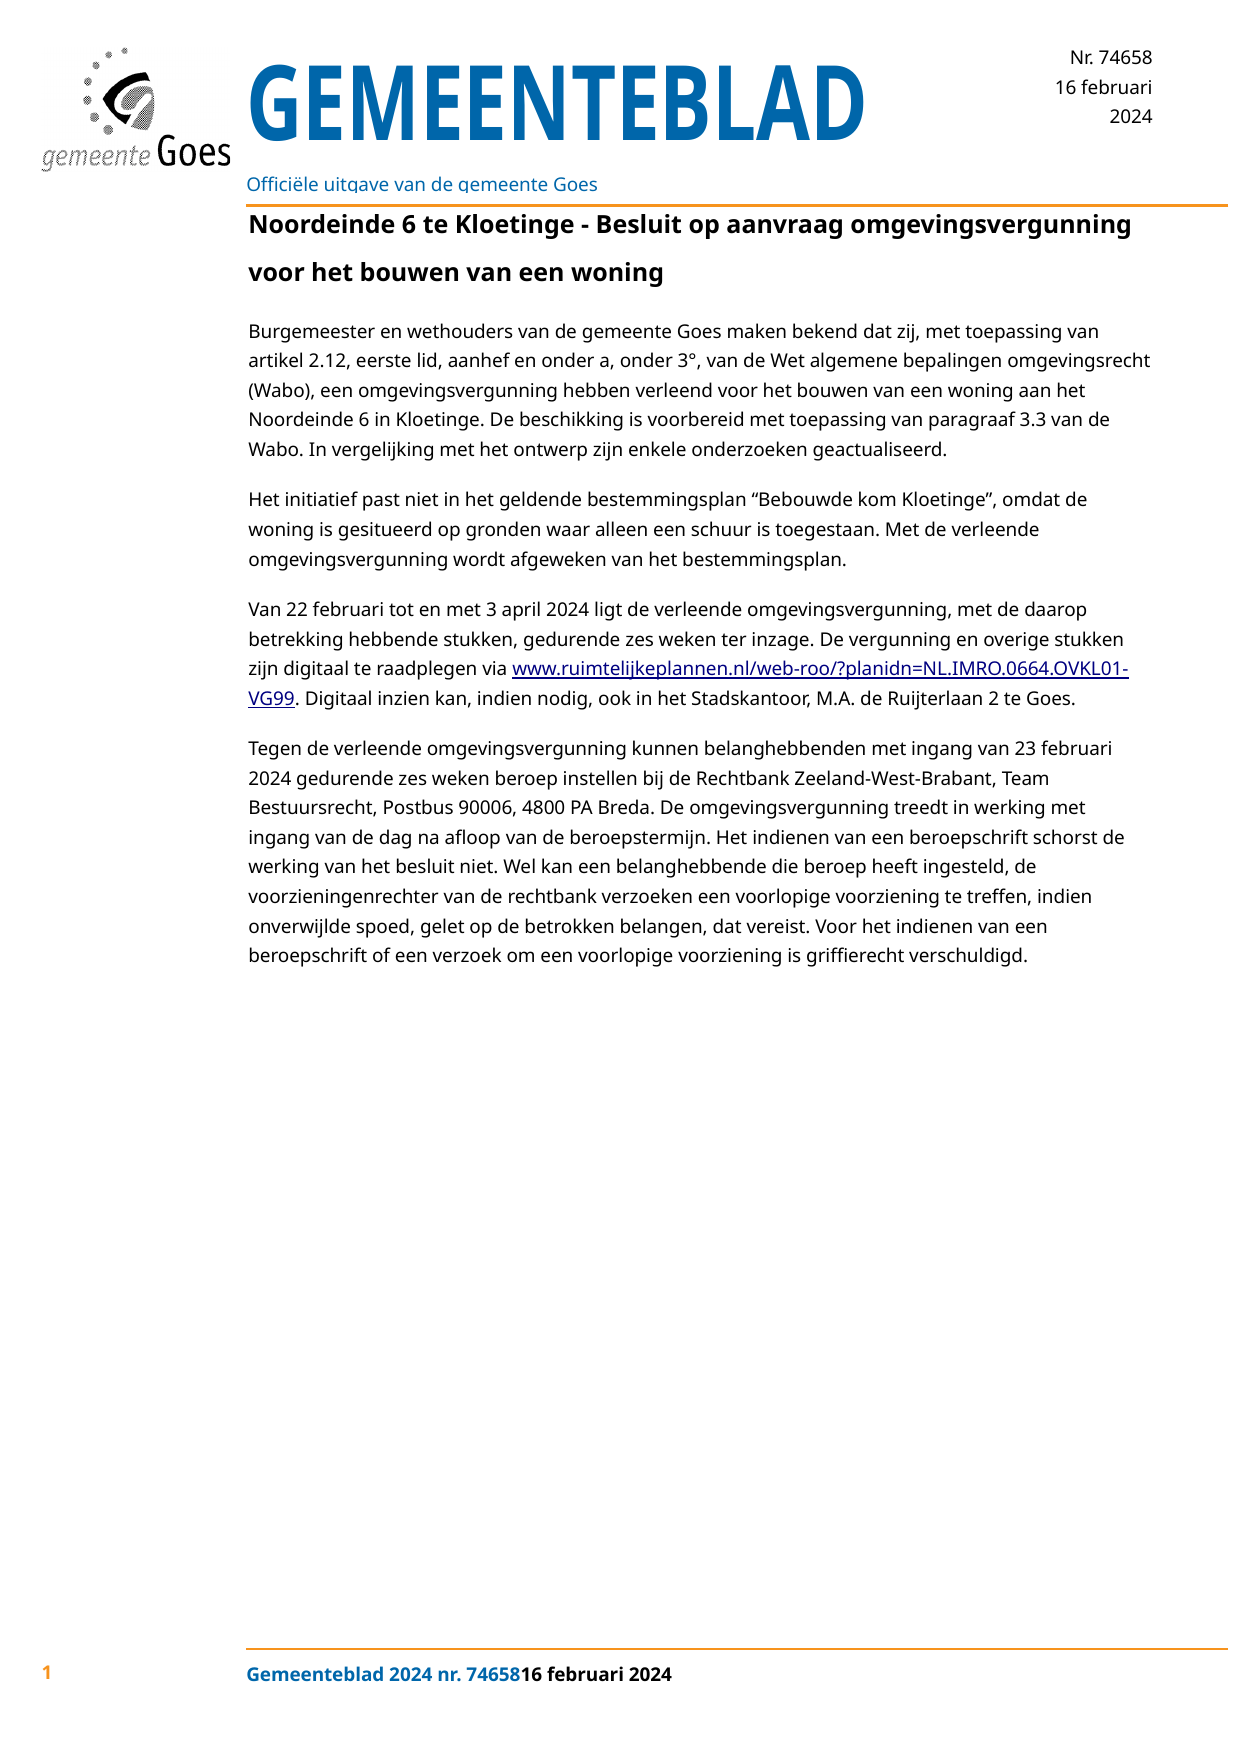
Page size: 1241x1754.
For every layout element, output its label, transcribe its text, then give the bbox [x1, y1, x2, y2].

text Tegen de verleende omgevingsvergunning kunnen belanghebbenden met ingang van 23 februari 2024 gedurende zes weken beroep instellen bij de Rechtbank Zeeland-West-Brabant, Team Bestuursrecht, Postbus 90006, 4800 PA Breda. De omgevingsvergunning treedt in werking met ingang van de dag na afloop van de beroepstermijn. Het indienen van een beroepschrift schorst de werking van het besluit niet. Wel kan een belanghebbende die beroep heeft ingesteld, de voorzieningenrechter van de rechtbank verzoeken een voorlopige voorziening te treffen, indien onverwijlde spoed, gelet op de betrokken belangen, dat vereist. Voor het indienen van een beroepschrift of een verzoek om een voorlopige voorziening is griffierecht verschuldigd. [248, 735, 1152, 968]
text Het initiatief past niet in het geldende bestemmingsplan “Bebouwde kom Kloetinge”, omdat de woning is gesitueerd op gronden waar alleen een schuur is toegestaan. Met de verleende omgevingsvergunning wordt afgeweken van het bestemmingsplan. [248, 487, 1152, 572]
text Noordeinde 6 te Kloetinge - Besluit op aanvraag omgevingsvergunning voor het bouwen van een woning [248, 207, 1152, 288]
text Van 22 februari tot en met 3 april 2024 ligt de verleende omgevingsvergunning, met de daarop betrekking hebbende stukken, gedurende zes weken ter inzage. De vergunning en overige stukken zijn digitaal te raadplegen via www.ruimtelijkeplannen.nl/web-roo/?planidn=NL.IMRO.0664.OVKL01-VG99. Digitaal inzien kan, indien nodig, ook in het Stadskantoor, M.A. de Ruijterlaan 2 te Goes. [248, 596, 1152, 711]
text Burgemeester en wethouders van de gemeente Goes maken bekend dat zij, met toepassing van artikel 2.12, eerste lid, aanhef en onder a, onder 3°, van de Wet algemene bepalingen omgevingsrecht (Wabo), een omgevingsvergunning hebben verleend voor het bouwen van een woning aan het Noordeinde 6 in Kloetinge. De beschikking is voorbereid met toepassing van paragraaf 3.3 van de Wabo. In vergelijking met het ontwerp zijn enkele onderzoeken geactualiseerd. [248, 318, 1152, 462]
picture [41, 47, 231, 172]
